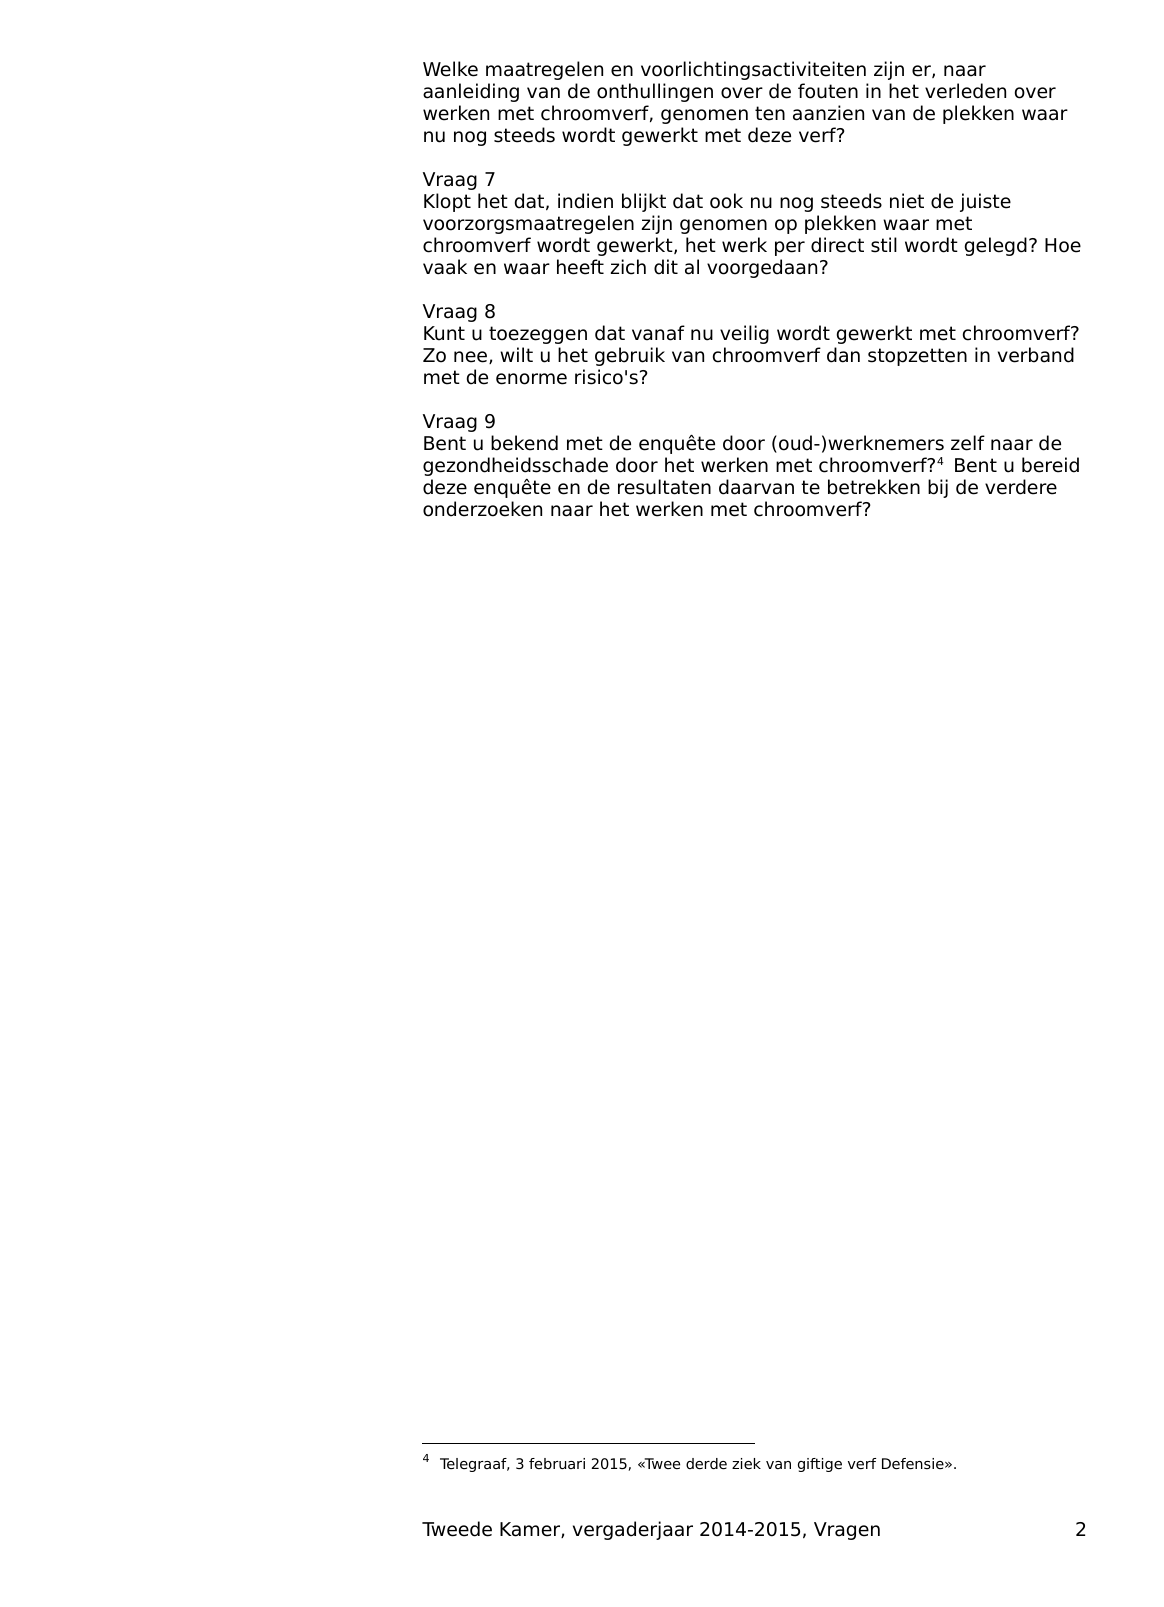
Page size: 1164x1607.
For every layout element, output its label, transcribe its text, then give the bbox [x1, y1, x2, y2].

text Telegraaf, 3 februari 2015, «Twee derde ziek van giftige verf Defensie». [422, 1452, 1087, 1474]
text Welke maatregelen en voorlichtingsactiviteiten zijn er, naar aanleiding van de onthullingen over de fouten in het verleden over werken met chroomverf, genomen ten aanzien van de plekken waar nu nog steeds wordt gewerkt met deze verf? [422, 59, 1087, 147]
text Bent u bekend met de enquête door (oud-)werknemers zelf naar de gezondheidsschade door het werken met chroomverf? Bent u bereid deze enquête en de resultaten daarvan te betrekken bij de verdere onderzoeken naar het werken met chroomverf? [422, 433, 1087, 521]
text Vraag 9 [422, 411, 1087, 433]
text Vraag 8 [422, 301, 1087, 323]
text Kunt u toezeggen dat vanaf nu veilig wordt gewerkt met chroomverf? Zo nee, wilt u het gebruik van chroomverf dan stopzetten in verband met de enorme risico's? [422, 323, 1087, 389]
text Klopt het dat, indien blijkt dat ook nu nog steeds niet de juiste voorzorgsmaatregelen zijn genomen op plekken waar met chroomverf wordt gewerkt, het werk per direct stil wordt gelegd? Hoe vaak en waar heeft zich dit al voorgedaan? [422, 191, 1087, 279]
text Vraag 7 [422, 169, 1087, 191]
